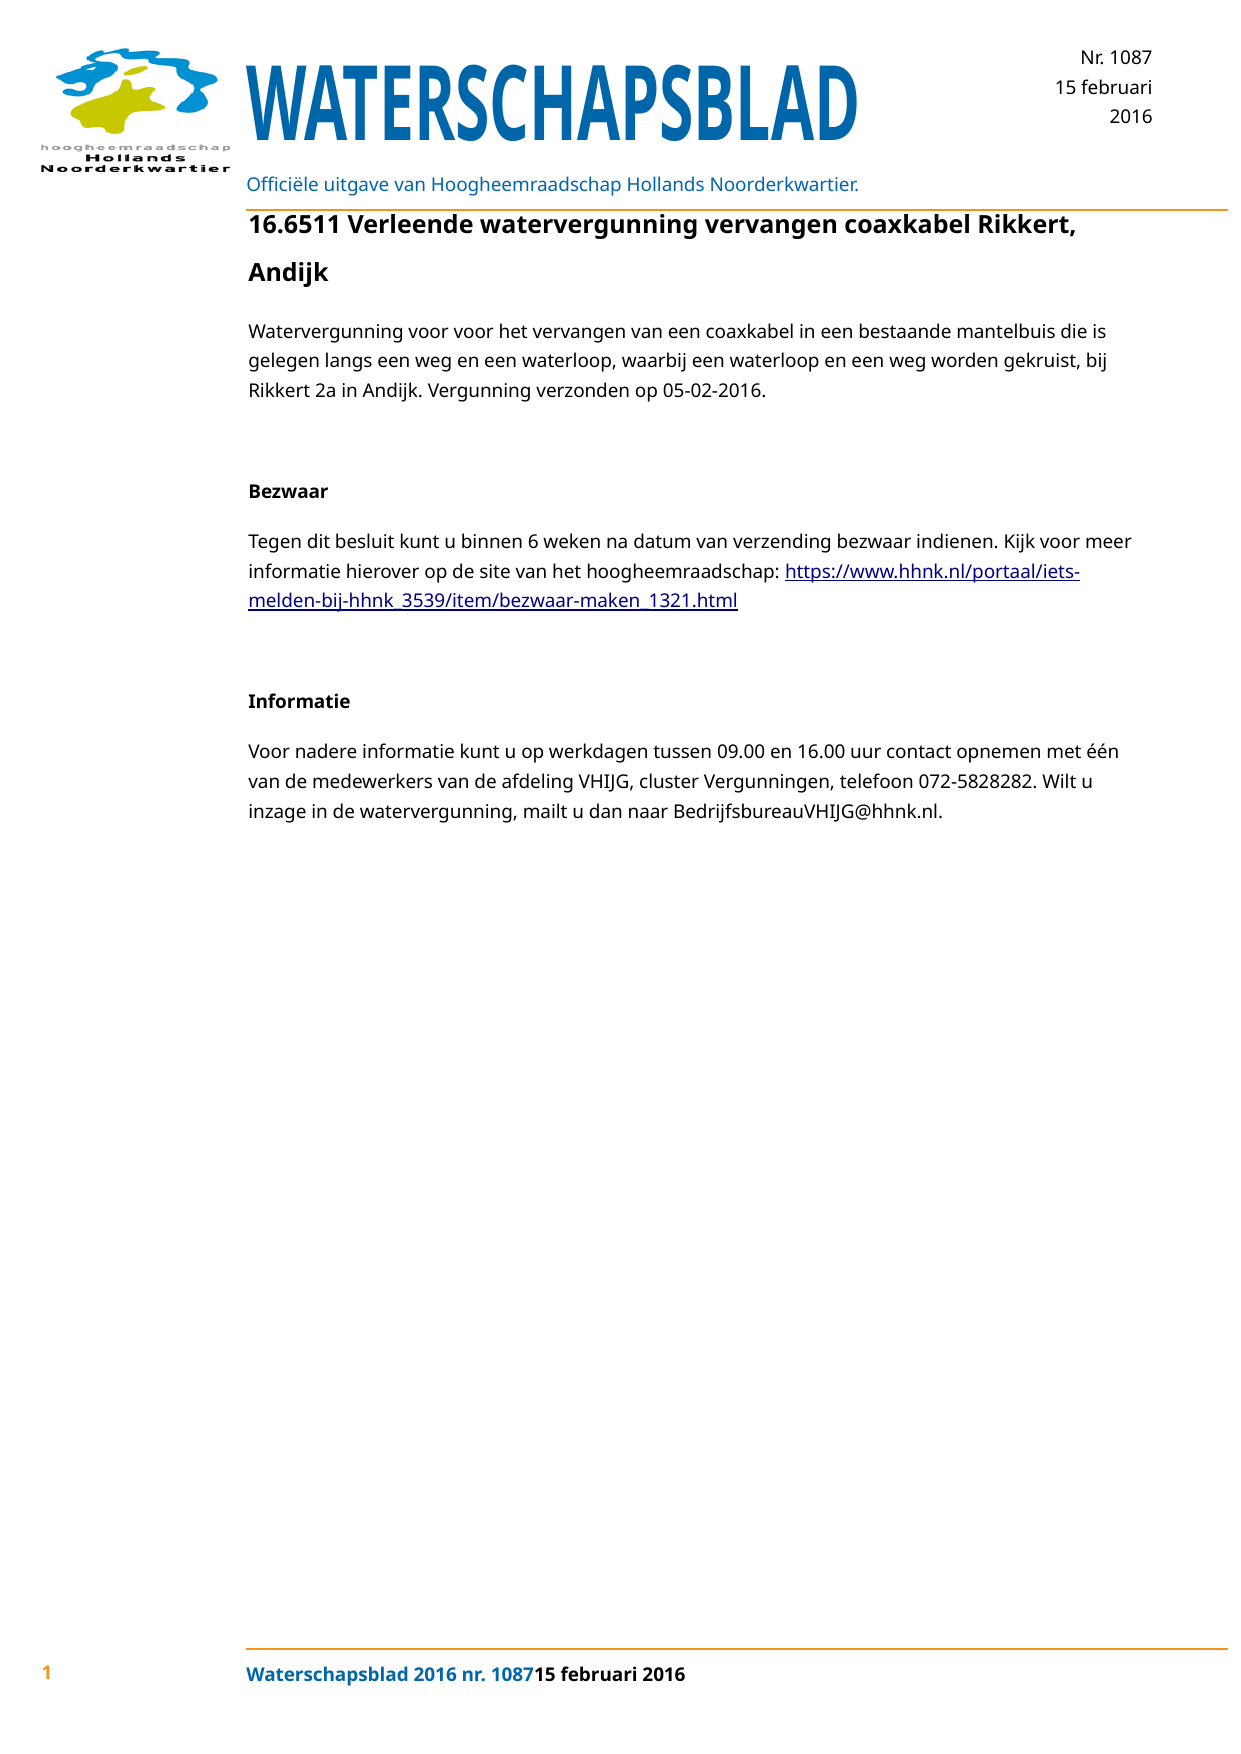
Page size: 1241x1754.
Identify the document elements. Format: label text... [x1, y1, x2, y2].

text Tegen dit besluit kunt u binnen 6 weken na datum van verzending bezwaar indienen. Kijk voor meer informatie hierover op de site van het hoogheemraadschap: https://www.hhnk.nl/portaal/iets-melden-bij-hhnk_3539/item/bezwaar-maken_1321.html [248, 528, 1152, 613]
text 16.6511 Verleende watervergunning vervangen coaxkabel Rikkert, Andijk [248, 211, 1152, 288]
text Watervergunning voor voor het vervangen van een coaxkabel in een bestaande mantelbuis die is gelegen langs een weg en een waterloop, waarbij een waterloop en een weg worden gekruist, bij Rikkert 2a in Andijk. Vergunning verzonden op 05-02-2016. [248, 318, 1152, 403]
text Voor nadere informatie kunt u op werkdagen tussen 09.00 en 16.00 uur contact opnemen met één van de medewerkers van de afdeling VHIJG, cluster Vergunningen, telefoon 072-5828282. Wilt u inzage in de watervergunning, mailt u dan naar BedrijfsbureauVHIJG@hhnk.nl. [248, 739, 1152, 824]
text Bezwaar [248, 478, 1152, 504]
text Informatie [248, 688, 1152, 714]
picture [41, 47, 231, 172]
